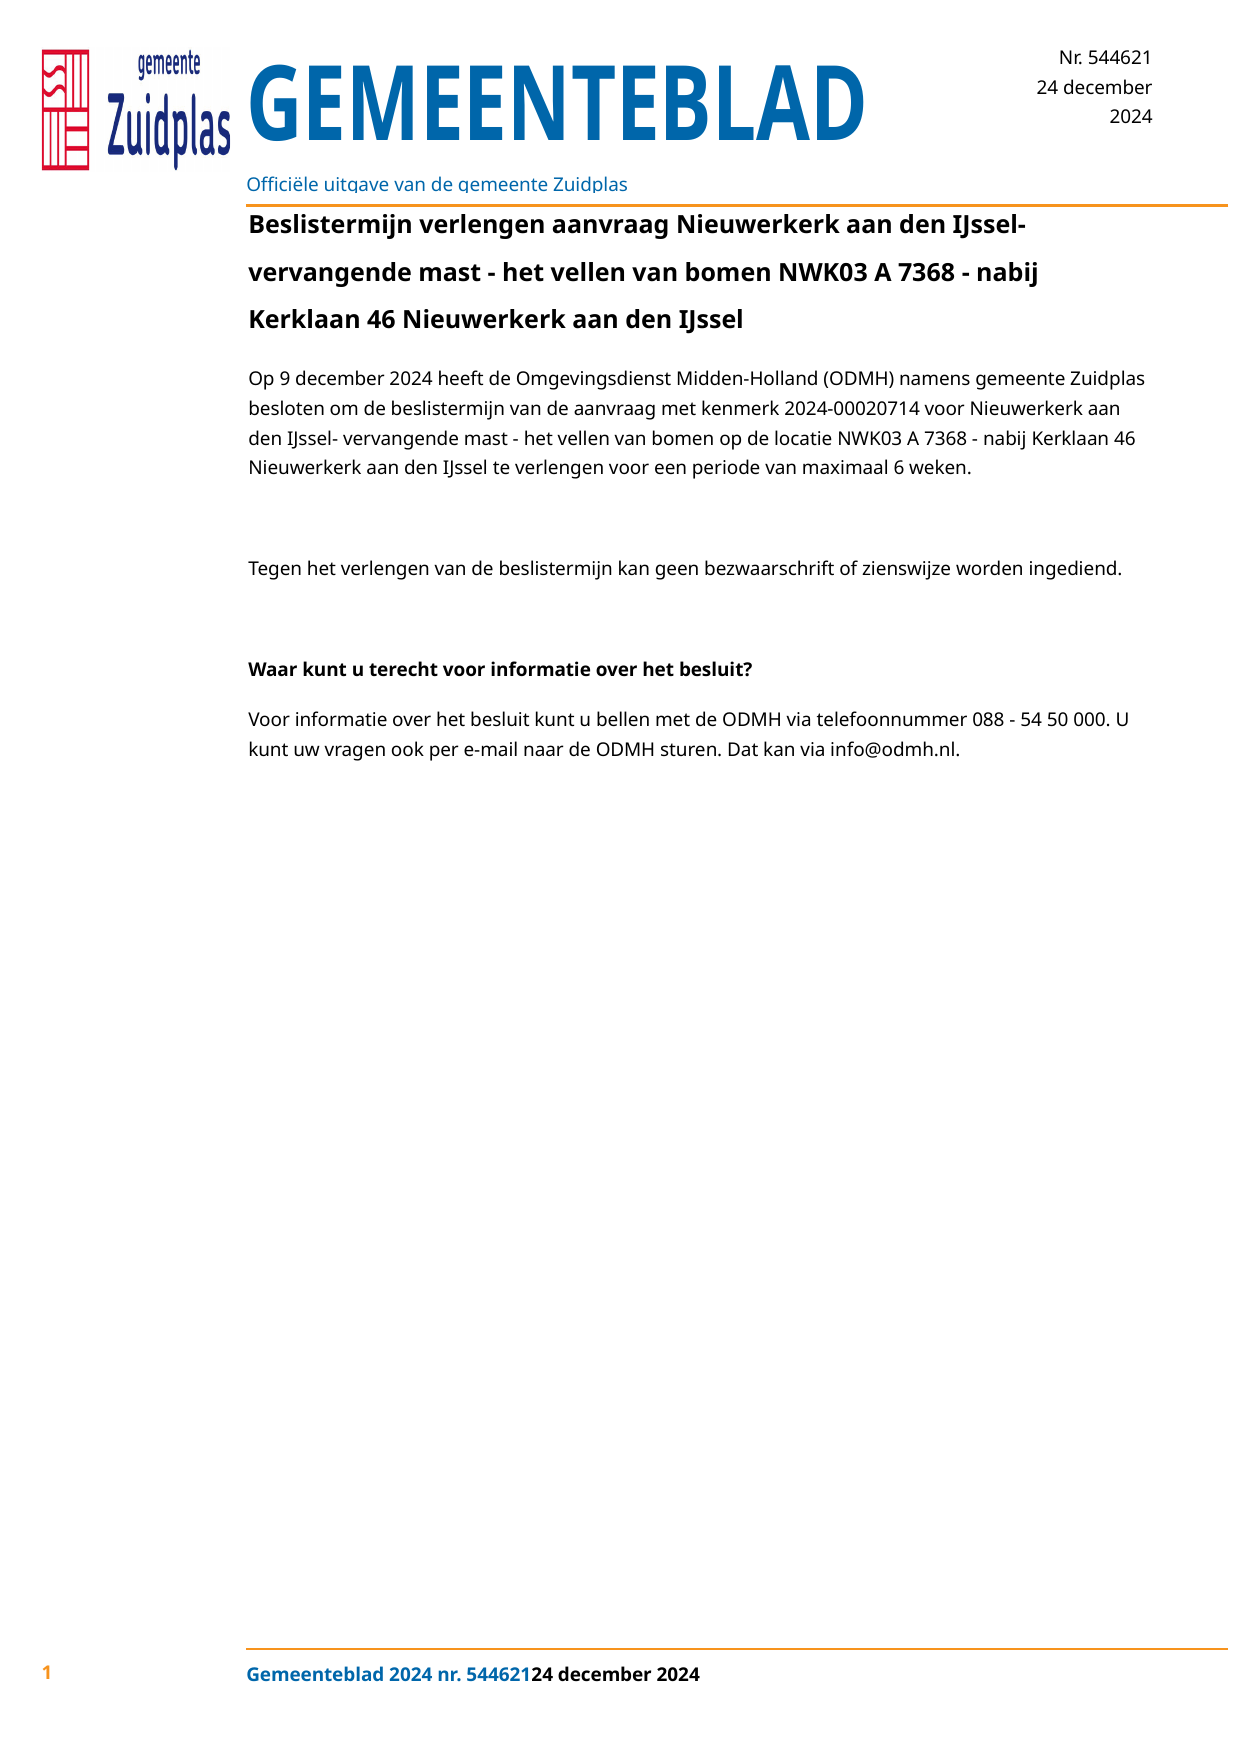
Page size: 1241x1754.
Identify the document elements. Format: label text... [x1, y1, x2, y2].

text Voor informatie over het besluit kunt u bellen met de ODMH via telefoonnummer 088 - 54 50 000. U kunt uw vragen ook per e-mail naar de ODMH sturen. Dat kan via info@odmh.nl. [248, 706, 1152, 762]
text Tegen het verlengen van de beslistermijn kan geen bezwaarschrift of zienswijze worden ingediend. [248, 555, 1152, 581]
picture [41, 47, 231, 172]
text Waar kunt u terecht voor informatie over het besluit? [248, 656, 1152, 682]
text Beslistermijn verlengen aanvraag Nieuwerkerk aan den IJssel- vervangende mast - het vellen van bomen NWK03 A 7368 - nabij Kerklaan 46 Nieuwerkerk aan den IJssel [248, 207, 1152, 336]
text Op 9 december 2024 heeft de Omgevingsdienst Midden-Holland (ODMH) namens gemeente Zuidplas besloten om de beslistermijn van de aanvraag met kenmerk 2024-00020714 voor Nieuwerkerk aan den IJssel- vervangende mast - het vellen van bomen op de locatie NWK03 A 7368 - nabij Kerklaan 46 Nieuwerkerk aan den IJssel te verlengen voor een periode van maximaal 6 weken. [248, 366, 1152, 480]
